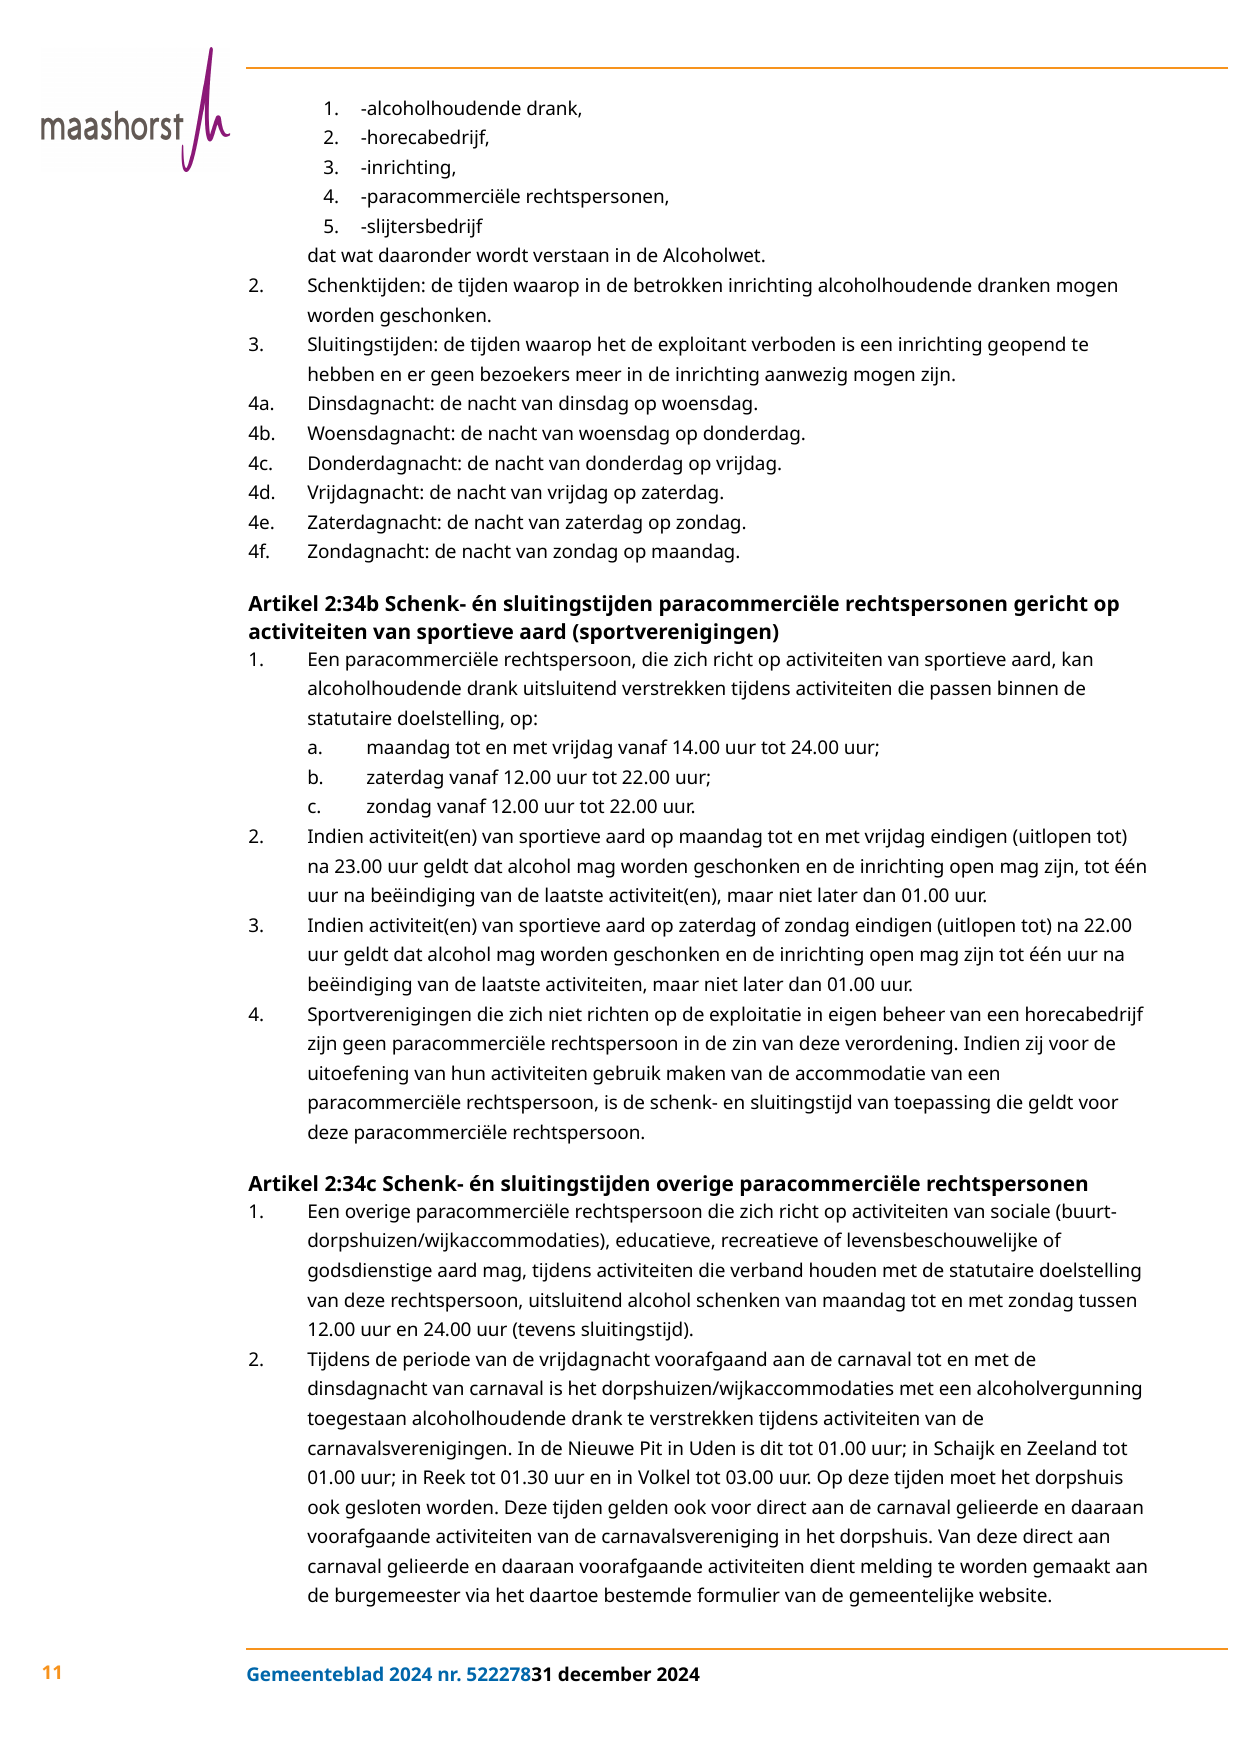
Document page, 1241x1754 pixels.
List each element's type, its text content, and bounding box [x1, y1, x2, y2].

list -horecabedrijf, [323, 124, 1152, 150]
list Donderdagnacht: de nacht van donderdag op vrijdag. [248, 450, 1152, 476]
list Een overige paracommerciële rechtspersoon die zich richt op activiteiten van sociale (buurt-dorpshuizen/wijkaccommodaties), educatieve, recreatieve of levensbeschouwelijke of godsdienstige aard mag, tijdens activiteiten die verband houden met de statutaire doelstelling van deze rechtspersoon, uitsluitend alcohol schenken van maandag tot en met zondag tussen 12.00 uur en 24.00 uur (tevens sluitingstijd). [248, 1198, 1152, 1342]
list -slijtersbedrijf [323, 213, 1152, 239]
list maandag tot en met vrijdag vanaf 14.00 uur tot 24.00 uur; [307, 734, 1152, 760]
list zondag vanaf 12.00 uur tot 22.00 uur. [307, 794, 1152, 819]
list Dinsdagnacht: de nacht van dinsdag op woensdag. [248, 391, 1152, 416]
list Tijdens de periode van de vrijdagnacht voorafgaand aan de carnaval tot en met de dinsdagnacht van carnaval is het dorpshuizen/wijkaccommodaties met een alcoholvergunning toegestaan alcoholhoudende drank te verstrekken tijdens activiteiten van de carnavalsverenigingen. In de Nieuwe Pit in Uden is dit tot 01.00 uur; in Schaijk en Zeeland tot 01.00 uur; in Reek tot 01.30 uur en in Volkel tot 03.00 uur. Op deze tijden moet het dorpshuis ook gesloten worden. Deze tijden gelden ook voor direct aan de carnaval gelieerde en daaraan voorafgaande activiteiten van de carnavalsvereniging in het dorpshuis. Van deze direct aan carnaval gelieerde en daaraan voorafgaande activiteiten dient melding te worden gemaakt aan de burgemeester via het daartoe bestemde formulier van de gemeentelijke website. [248, 1346, 1152, 1608]
list Een paracommerciële rechtspersoon, die zich richt op activiteiten van sportieve aard, kan alcoholhoudende drank uitsluitend verstrekken tijdens activiteiten die passen binnen de statutaire doelstelling, op: [248, 646, 1152, 731]
list Sportverenigingen die zich niet richten op de exploitatie in eigen beheer van een horecabedrijf zijn geen paracommerciële rechtspersoon in de zin van deze verordening. Indien zij voor de uitoefening van hun activiteiten gebruik maken van de accommodatie van een paracommerciële rechtspersoon, is de schenk- en sluitingstijd van toepassing die geldt voor deze paracommerciële rechtspersoon. [248, 1001, 1152, 1145]
list -inrichting, [323, 154, 1152, 180]
list -alcoholhoudende drank, [323, 95, 1152, 121]
list -paracommerciële rechtspersonen, [323, 183, 1152, 209]
list Zaterdagnacht: de nacht van zaterdag op zondag. [248, 509, 1152, 535]
list Indien activiteit(en) van sportieve aard op zaterdag of zondag eindigen (uitlopen tot) na 22.00 uur geldt dat alcohol mag worden geschonken en de inrichting open mag zijn tot één uur na beëindiging van de laatste activiteiten, maar niet later dan 01.00 uur. [248, 912, 1152, 997]
text Artikel 2:34b Schenk- én sluitingstijden paracommerciële rechtspersonen gericht op activiteiten van sportieve aard (sportverenigingen) [248, 589, 1152, 646]
picture [41, 47, 231, 172]
list Sluitingstijden: de tijden waarop het de exploitant verboden is een inrichting geopend te hebben en er geen bezoekers meer in de inrichting aanwezig mogen zijn. [248, 331, 1152, 387]
list Vrijdagnacht: de nacht van vrijdag op zaterdag. [248, 479, 1152, 505]
list zaterdag vanaf 12.00 uur tot 22.00 uur; [307, 764, 1152, 790]
list Indien activiteit(en) van sportieve aard op maandag tot en met vrijdag eindigen (uitlopen tot) na 23.00 uur geldt dat alcohol mag worden geschonken en de inrichting open mag zijn, tot één uur na beëindiging van de laatste activiteit(en), maar niet later dan 01.00 uur. [248, 823, 1152, 908]
list Schenktijden: de tijden waarop in de betrokken inrichting alcoholhoudende dranken mogen worden geschonken. [248, 272, 1152, 328]
text Artikel 2:34c Schenk- én sluitingstijden overige paracommerciële rechtspersonen [248, 1169, 1152, 1198]
list Zondagnacht: de nacht van zondag op maandag. [248, 538, 1152, 564]
list Woensdagnacht: de nacht van woensdag op donderdag. [248, 420, 1152, 446]
list dat wat daaronder wordt verstaan in de Alcoholwet. [248, 243, 1152, 268]
